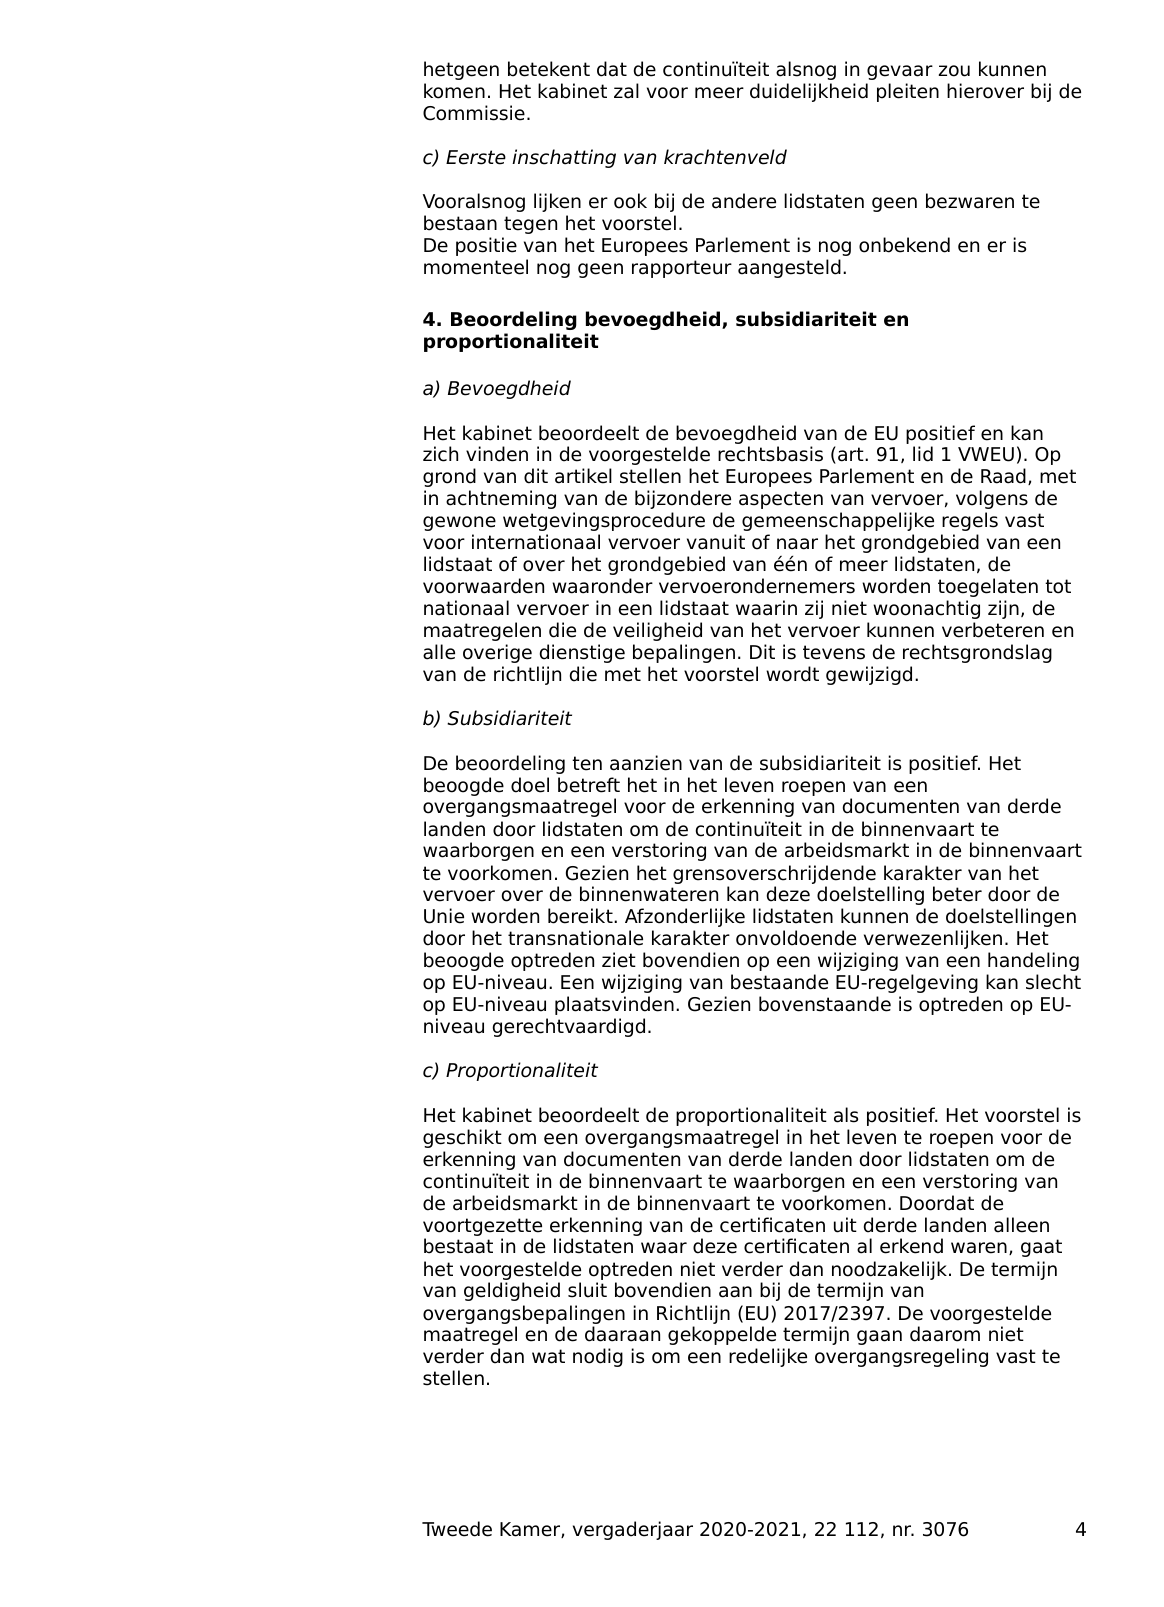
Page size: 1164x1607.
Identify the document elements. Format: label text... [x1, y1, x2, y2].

text Het kabinet beoordeelt de bevoegdheid van de EU positief en kan zich vinden in de voorgestelde rechtsbasis (art. 91, lid 1 VWEU). Op grond van dit artikel stellen het Europees Parlement en de Raad, met in achtneming van de bijzondere aspecten van vervoer, volgens de gewone wetgevingsprocedure de gemeenschappelijke regels vast voor internationaal vervoer vanuit of naar het grondgebied van een lidstaat of over het grondgebied van één of meer lidstaten, de voorwaarden waaronder vervoerondernemers worden toegelaten tot nationaal vervoer in een lidstaat waarin zij niet woonachtig zijn, de maatregelen die de veiligheid van het vervoer kunnen verbeteren en alle overige dienstige bepalingen. Dit is tevens de rechtsgrondslag van de richtlijn die met het voorstel wordt gewijzigd. [422, 422, 1087, 686]
text Vooralsnog lijken er ook bij de andere lidstaten geen bezwaren te bestaan tegen het voorstel. [422, 191, 1087, 235]
text hetgeen betekent dat de continuïteit alsnog in gevaar zou kunnen komen. Het kabinet zal voor meer duidelijkheid pleiten hierover bij de Commissie. [422, 59, 1087, 125]
subtitle a) Bevoegdheid [422, 378, 1087, 400]
text De beoordeling ten aanzien van de subsidiariteit is positief. Het beoogde doel betreft het in het leven roepen van een overgangsmaatregel voor de erkenning van documenten van derde landen door lidstaten om de continuïteit in de binnenvaart te waarborgen en een verstoring van de arbeidsmarkt in de binnenvaart te voorkomen. Gezien het grensoverschrijdende karakter van het vervoer over de binnenwateren kan deze doelstelling beter door de Unie worden bereikt. Afzonderlijke lidstaten kunnen de doelstellingen door het transnationale karakter onvoldoende verwezenlijken. Het beoogde optreden ziet bovendien op een wijziging van een handeling op EU-niveau. Een wijziging van bestaande EU-regelgeving kan slecht op EU-niveau plaatsvinden. Gezien bovenstaande is optreden op EU-niveau gerechtvaardigd. [422, 752, 1087, 1038]
subtitle c) Proportionaliteit [422, 1060, 1087, 1082]
subtitle b) Subsidiariteit [422, 708, 1087, 730]
text Het kabinet beoordeelt de proportionaliteit als positief. Het voorstel is geschikt om een overgangsmaatregel in het leven te roepen voor de erkenning van documenten van derde landen door lidstaten om de continuïteit in de binnenvaart te waarborgen en een verstoring van de arbeidsmarkt in de binnenvaart te voorkomen. Doordat de voortgezette erkenning van de certificaten uit derde landen alleen bestaat in de lidstaten waar deze certificaten al erkend waren, gaat het voorgestelde optreden niet verder dan noodzakelijk. De termijn van geldigheid sluit bovendien aan bij de termijn van overgangsbepalingen in Richtlijn (EU) 2017/2397. De voorgestelde maatregel en de daaraan gekoppelde termijn gaan daarom niet verder dan wat nodig is om een redelijke overgangsregeling vast te stellen. [422, 1104, 1087, 1390]
subtitle 4. Beoordeling bevoegdheid, subsidiariteit en proportionaliteit [422, 309, 1087, 353]
subtitle c) Eerste inschatting van krachtenveld [422, 147, 1087, 169]
text De positie van het Europees Parlement is nog onbekend en er is momenteel nog geen rapporteur aangesteld. [422, 235, 1087, 279]
